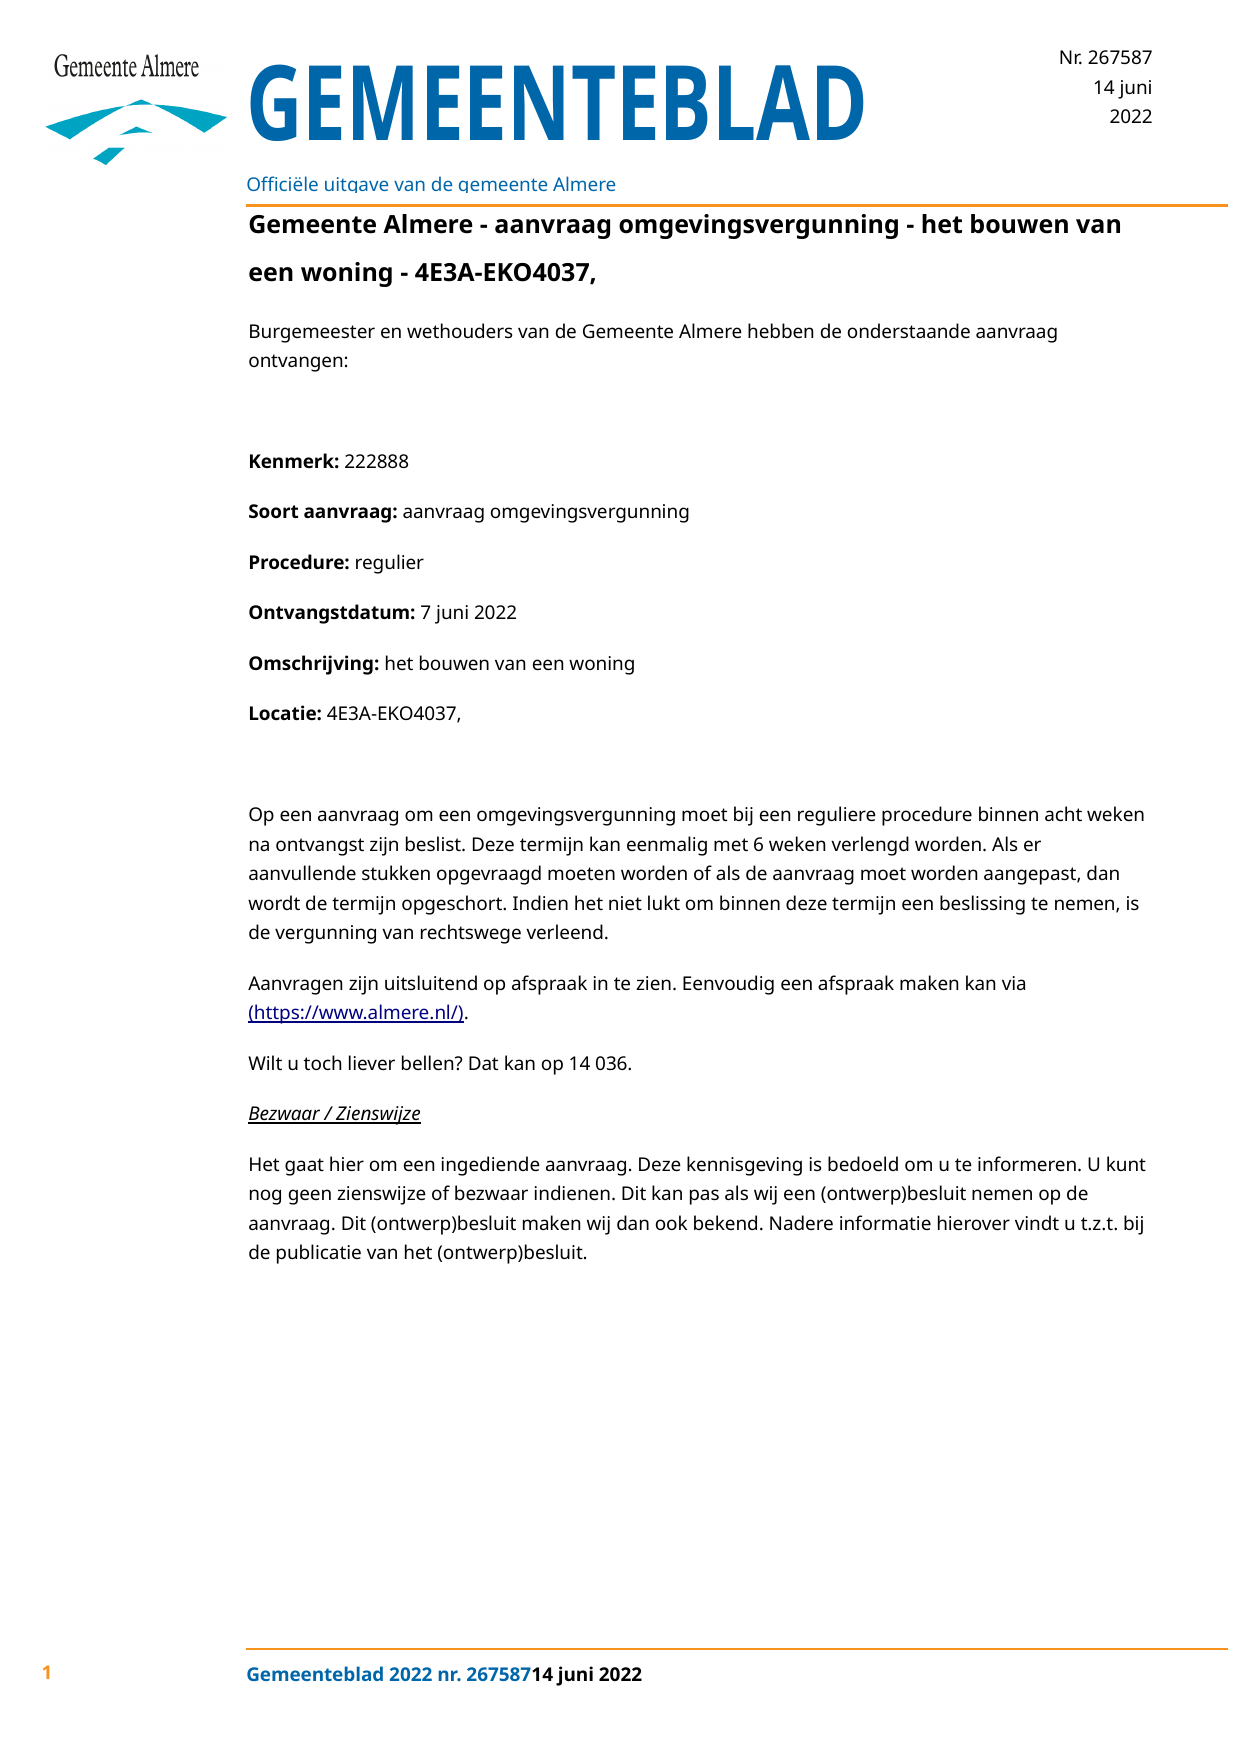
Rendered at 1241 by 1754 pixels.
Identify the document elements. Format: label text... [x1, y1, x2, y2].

text Locatie: 4E3A-EKO4037, [248, 700, 1152, 726]
text Gemeente Almere - aanvraag omgevingsvergunning - het bouwen van een woning - 4E3A-EKO4037, [248, 207, 1152, 288]
text Bezwaar / Zienswijze [248, 1100, 1152, 1126]
text Kenmerk: 222888 [248, 448, 1152, 474]
text Omschrijving: het bouwen van een woning [248, 650, 1152, 676]
text Soort aanvraag: aanvraag omgevingsvergunning [248, 499, 1152, 524]
text Procedure: regulier [248, 549, 1152, 575]
text Ontvangstdatum: 7 juni 2022 [248, 599, 1152, 625]
picture [41, 47, 231, 172]
text Burgemeester en wethouders van de Gemeente Almere hebben de onderstaande aanvraag ontvangen: [248, 318, 1152, 373]
text Aanvragen zijn uitsluitend op afspraak in te zien. Eenvoudig een afspraak maken kan via (https://www.almere.nl/). [248, 970, 1152, 1025]
text Op een aanvraag om een omgevingsvergunning moet bij een reguliere procedure binnen acht weken na ontvangst zijn beslist. Deze termijn kan eenmalig met 6 weken verlengd worden. Als er aanvullende stukken opgevraagd moeten worden of als de aanvraag moet worden aangepast, dan wordt de termijn opgeschort. Indien het niet lukt om binnen deze termijn een beslissing te nemen, is de vergunning van rechtswege verleend. [248, 801, 1152, 945]
text Wilt u toch liever bellen? Dat kan op 14 036. [248, 1050, 1152, 1076]
text Het gaat hier om een ingediende aanvraag. Deze kennisgeving is bedoeld om u te informeren. U kunt nog geen zienswijze of bezwaar indienen. Dit kan pas als wij een (ontwerp)besluit nemen op de aanvraag. Dit (ontwerp)besluit maken wij dan ook bekend. Nadere informatie hierover vindt u t.z.t. bij de publicatie van het (ontwerp)besluit. [248, 1151, 1152, 1265]
